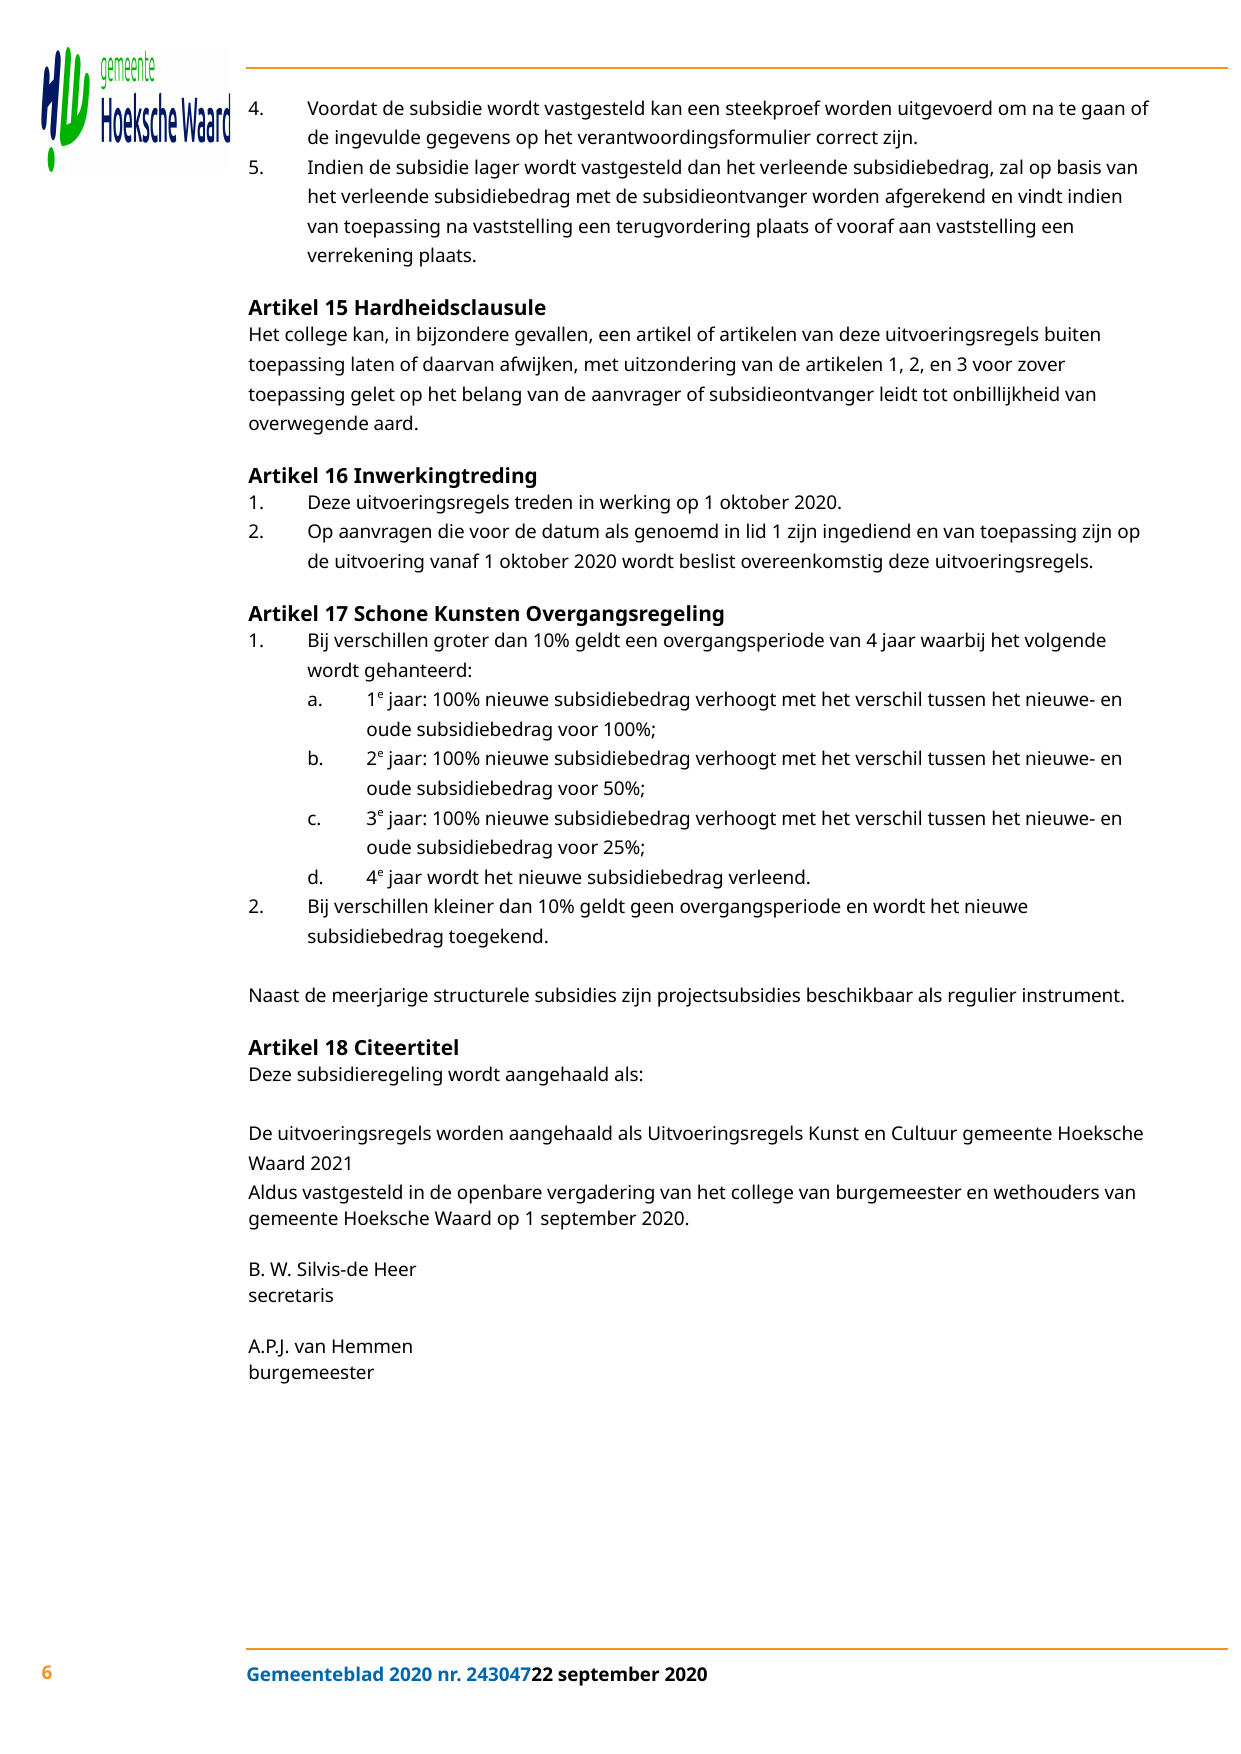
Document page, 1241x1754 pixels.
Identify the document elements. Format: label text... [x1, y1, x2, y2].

text A.P.J. van Hemmen [248, 1334, 1152, 1359]
text Artikel 16 Inwerkingtreding [248, 461, 1152, 489]
list 3e jaar: 100% nieuwe subsidiebedrag verhoogt met het verschil tussen het nieuwe- en oude subsidiebedrag voor 25%; [307, 805, 1152, 860]
text B. W. Silvis-de Heer [248, 1257, 1152, 1282]
text Artikel 17 Schone Kunsten Overgangsregeling [248, 599, 1152, 627]
text secretaris [248, 1282, 1152, 1308]
text Artikel 18 Citeertitel [248, 1033, 1152, 1061]
text De uitvoeringsregels worden aangehaald als Uitvoeringsregels Kunst en Cultuur gemeente Hoeksche Waard 2021 [248, 1120, 1152, 1176]
list Voordat de subsidie wordt vastgesteld kan een steekproef worden uitgevoerd om na te gaan of de ingevulde gegevens op het verantwoordingsformulier correct zijn. [248, 95, 1152, 150]
text Het college kan, in bijzondere gevallen, een artikel of artikelen van deze uitvoeringsregels buiten toepassing laten of daarvan afwijken, met uitzondering van de artikelen 1, 2, en 3 voor zover toepassing gelet op het belang van de aanvrager of subsidieontvanger leidt tot onbillijkheid van overwegende aard. [248, 322, 1152, 436]
text Deze subsidieregeling wordt aangehaald als: [248, 1061, 1152, 1087]
list Op aanvragen die voor de datum als genoemd in lid 1 zijn ingediend en van toepassing zijn op de uitvoering vanaf 1 oktober 2020 wordt beslist overeenkomstig deze uitvoeringsregels. [248, 519, 1152, 574]
list Deze uitvoeringsregels treden in werking op 1 oktober 2020. [248, 489, 1152, 515]
list Bij verschillen groter dan 10% geldt een overgangsperiode van 4 jaar waarbij het volgende wordt gehanteerd: [248, 627, 1152, 682]
list 1e jaar: 100% nieuwe subsidiebedrag verhoogt met het verschil tussen het nieuwe- en oude subsidiebedrag voor 100%; [307, 686, 1152, 742]
text Aldus vastgesteld in de openbare vergadering van het college van burgemeester en wethouders van gemeente Hoeksche Waard op 1 september 2020. [248, 1179, 1152, 1231]
text burgemeester [248, 1359, 1152, 1385]
picture [41, 47, 231, 172]
list Bij verschillen kleiner dan 10% geldt geen overgangsperiode en wordt het nieuwe subsidiebedrag toegekend. [248, 893, 1152, 949]
text Artikel 15 Hardheidsclausule [248, 293, 1152, 322]
list 2e jaar: 100% nieuwe subsidiebedrag verhoogt met het verschil tussen het nieuwe- en oude subsidiebedrag voor 50%; [307, 746, 1152, 801]
list Indien de subsidie lager wordt vastgesteld dan het verleende subsidiebedrag, zal op basis van het verleende subsidiebedrag met de subsidieontvanger worden afgerekend en vindt indien van toepassing na vaststelling een terugvordering plaats of vooraf aan vaststelling een verrekening plaats. [248, 154, 1152, 268]
text Naast de meerjarige structurele subsidies zijn projectsubsidies beschikbaar als regulier instrument. [248, 982, 1152, 1008]
list 4e jaar wordt het nieuwe subsidiebedrag verleend. [307, 864, 1152, 889]
